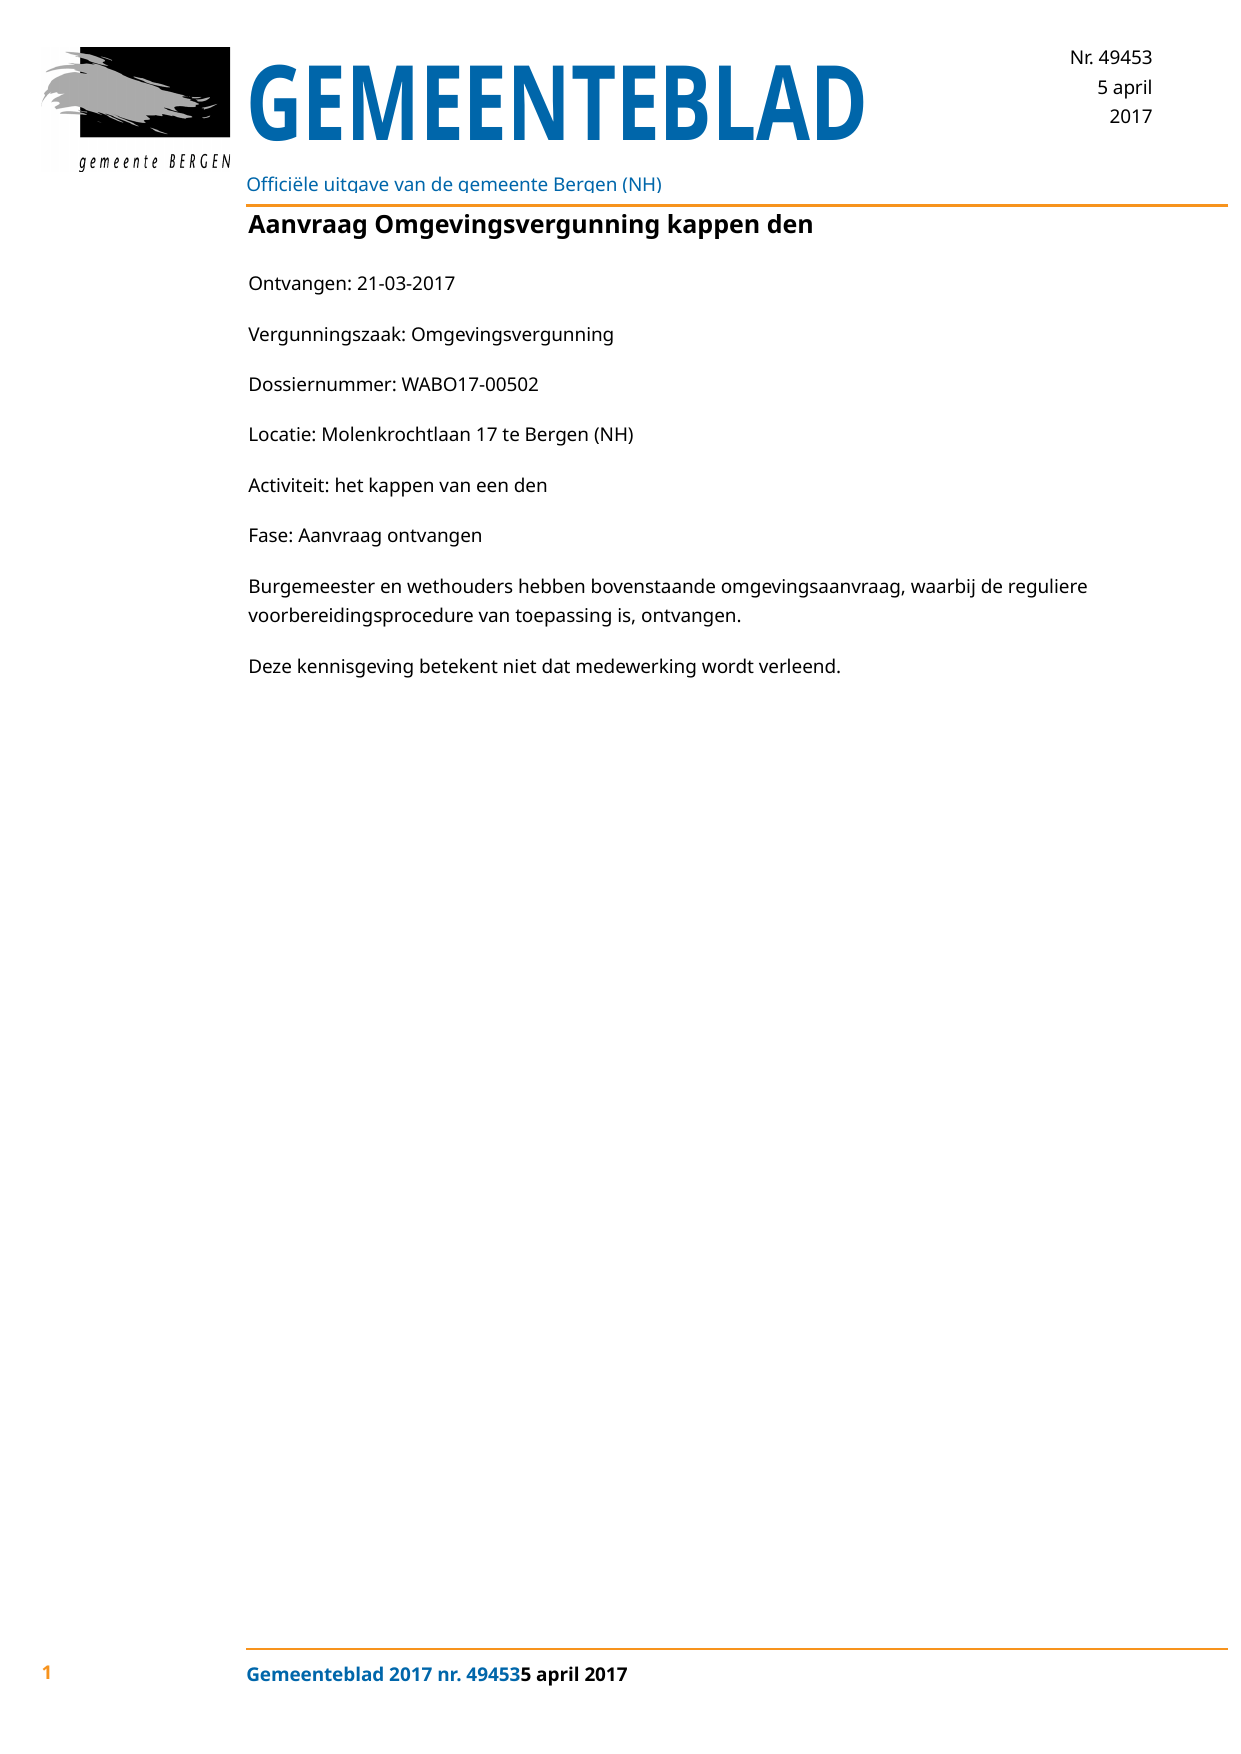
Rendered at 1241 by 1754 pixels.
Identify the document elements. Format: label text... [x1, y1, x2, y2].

text Ontvangen: 21-03-2017 [248, 270, 1152, 296]
text Dossiernummer: WABO17-00502 [248, 371, 1152, 397]
text Locatie: Molenkrochtlaan 17 te Bergen (NH) [248, 422, 1152, 447]
text Aanvraag Omgevingsvergunning kappen den [248, 207, 1152, 241]
text Vergunningszaak: Omgevingsvergunning [248, 321, 1152, 346]
text Activiteit: het kappen van een den [248, 472, 1152, 498]
text Burgemeester en wethouders hebben bovenstaande omgevingsaanvraag, waarbij de reguliere voorbereidingsprocedure van toepassing is, ontvangen. [248, 573, 1152, 628]
text Fase: Aanvraag ontvangen [248, 522, 1152, 548]
picture [41, 47, 231, 172]
text Deze kennisgeving betekent niet dat medewerking wordt verleend. [248, 653, 1152, 678]
